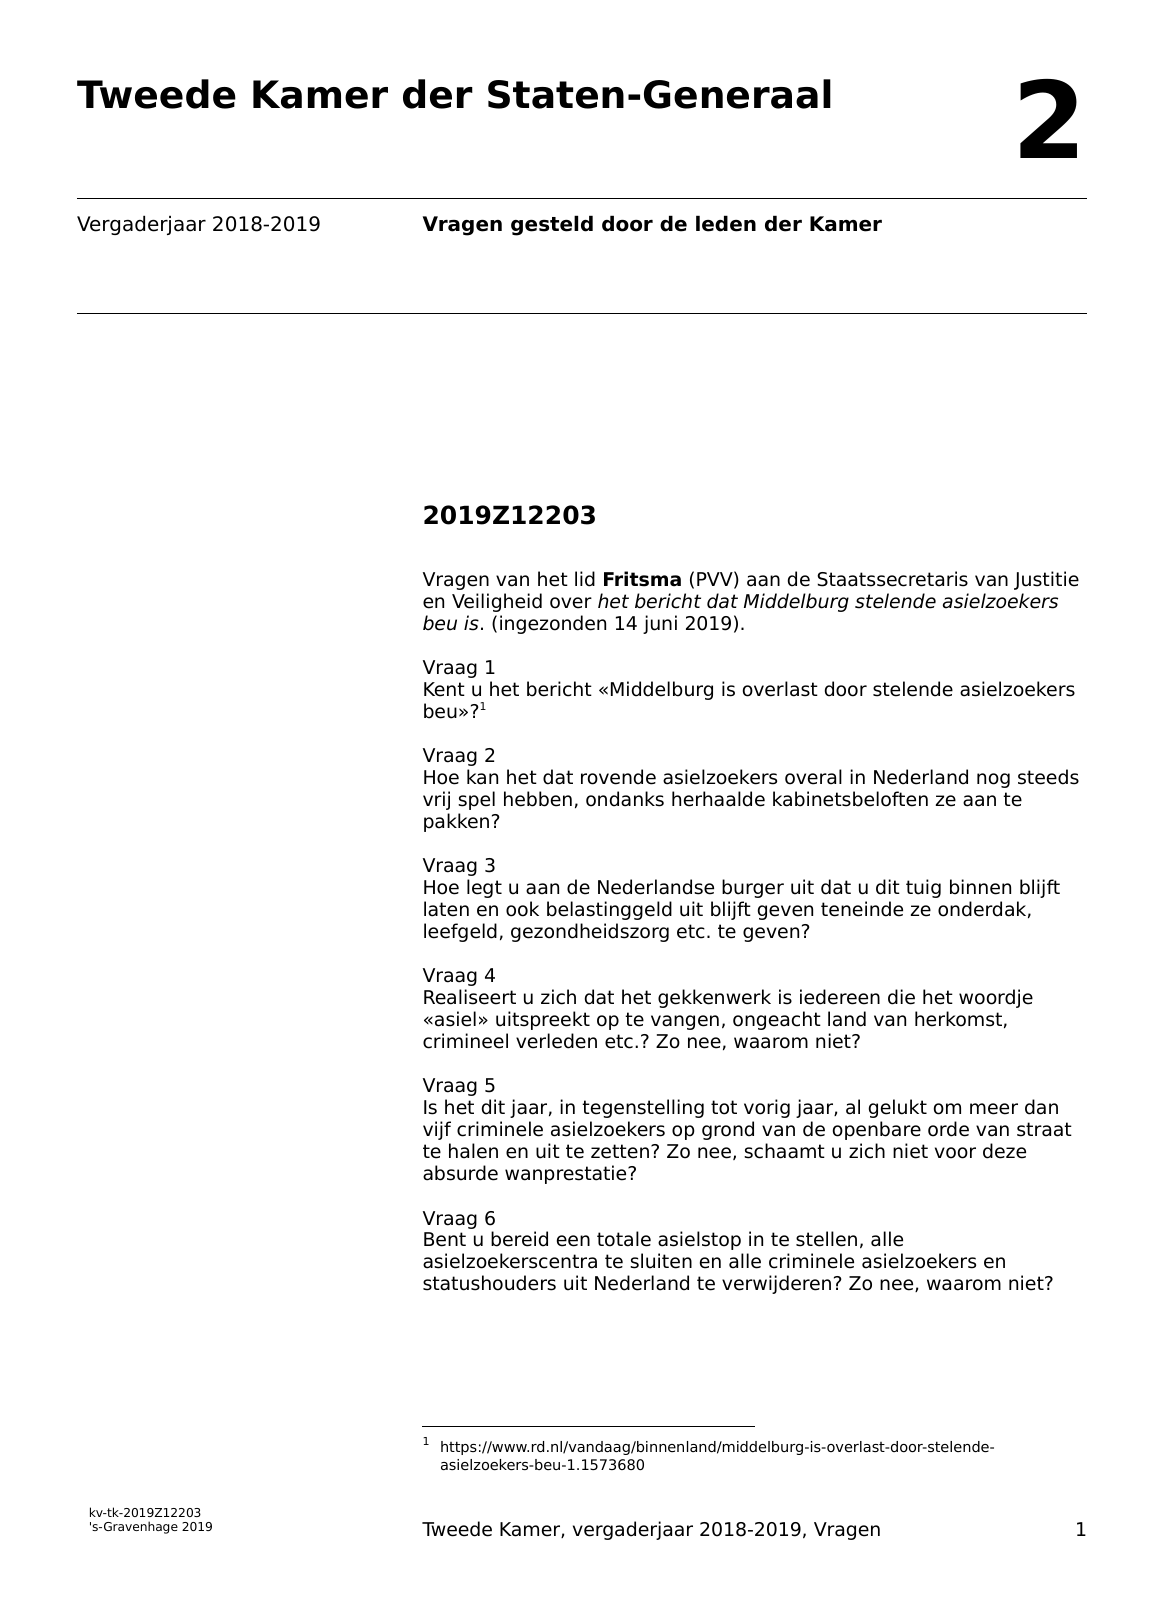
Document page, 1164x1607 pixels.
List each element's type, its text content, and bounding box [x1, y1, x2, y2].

text Vraag 1 [422, 657, 1087, 679]
text Vraag 3 [422, 855, 1087, 877]
text Hoe legt u aan de Nederlandse burger uit dat u dit tuig binnen blijft laten en ook belastinggeld uit blijft geven teneinde ze onderdak, leefgeld, gezondheidszorg etc. te geven? [422, 877, 1087, 943]
text 's-Gravenhage 2019 [88, 1520, 323, 1534]
text Vraag 2 [422, 745, 1087, 767]
text Bent u bereid een totale asielstop in te stellen, alle asielzoekerscentra te sluiten en alle criminele asielzoekers en statushouders uit Nederland te verwijderen? Zo nee, waarom niet? [422, 1229, 1087, 1295]
table_header 2 [886, 59, 1087, 198]
text Realiseert u zich dat het gekkenwerk is iedereen die het woordje «asiel» uitspreekt op te vangen, ongeacht land van herkomst, crimineel verleden etc.? Zo nee, waarom niet? [422, 987, 1087, 1053]
table_cell Vergaderjaar 2018-2019 [77, 199, 422, 313]
text Hoe kan het dat rovende asielzoekers overal in Nederland nog steeds vrij spel hebben, ondanks herhaalde kabinetsbeloften ze aan te pakken? [422, 767, 1087, 833]
text Is het dit jaar, in tegenstelling tot vorig jaar, al gelukt om meer dan vijf criminele asielzoekers op grond van de openbare orde van straat te halen en uit te zetten? Zo nee, schaamt u zich niet voor deze absurde wanprestatie? [422, 1097, 1087, 1185]
table_header Tweede Kamer der Staten-Generaal [77, 59, 886, 198]
text Vraag 4 [422, 965, 1087, 987]
text https://www.rd.nl/vandaag/binnenland/middelburg-is-overlast-door-stelende-asielzoekers-beu-1.1573680 [422, 1435, 1087, 1474]
text 2019Z12203 [422, 501, 1087, 531]
text Vragen van het lid Fritsma (PVV) aan de Staatssecretaris van Justitie en Veiligheid over het bericht dat Middelburg stelende asielzoekers beu is. (ingezonden 14 juni 2019). [422, 569, 1087, 635]
text Vraag 6 [422, 1207, 1087, 1229]
table_cell Vragen gesteld door de leden der Kamer [422, 199, 1087, 313]
text kv-tk-2019Z12203 [88, 1506, 323, 1520]
text Kent u het bericht «Middelburg is overlast door stelende asielzoekers beu»? [422, 679, 1087, 723]
text Vraag 5 [422, 1075, 1087, 1097]
